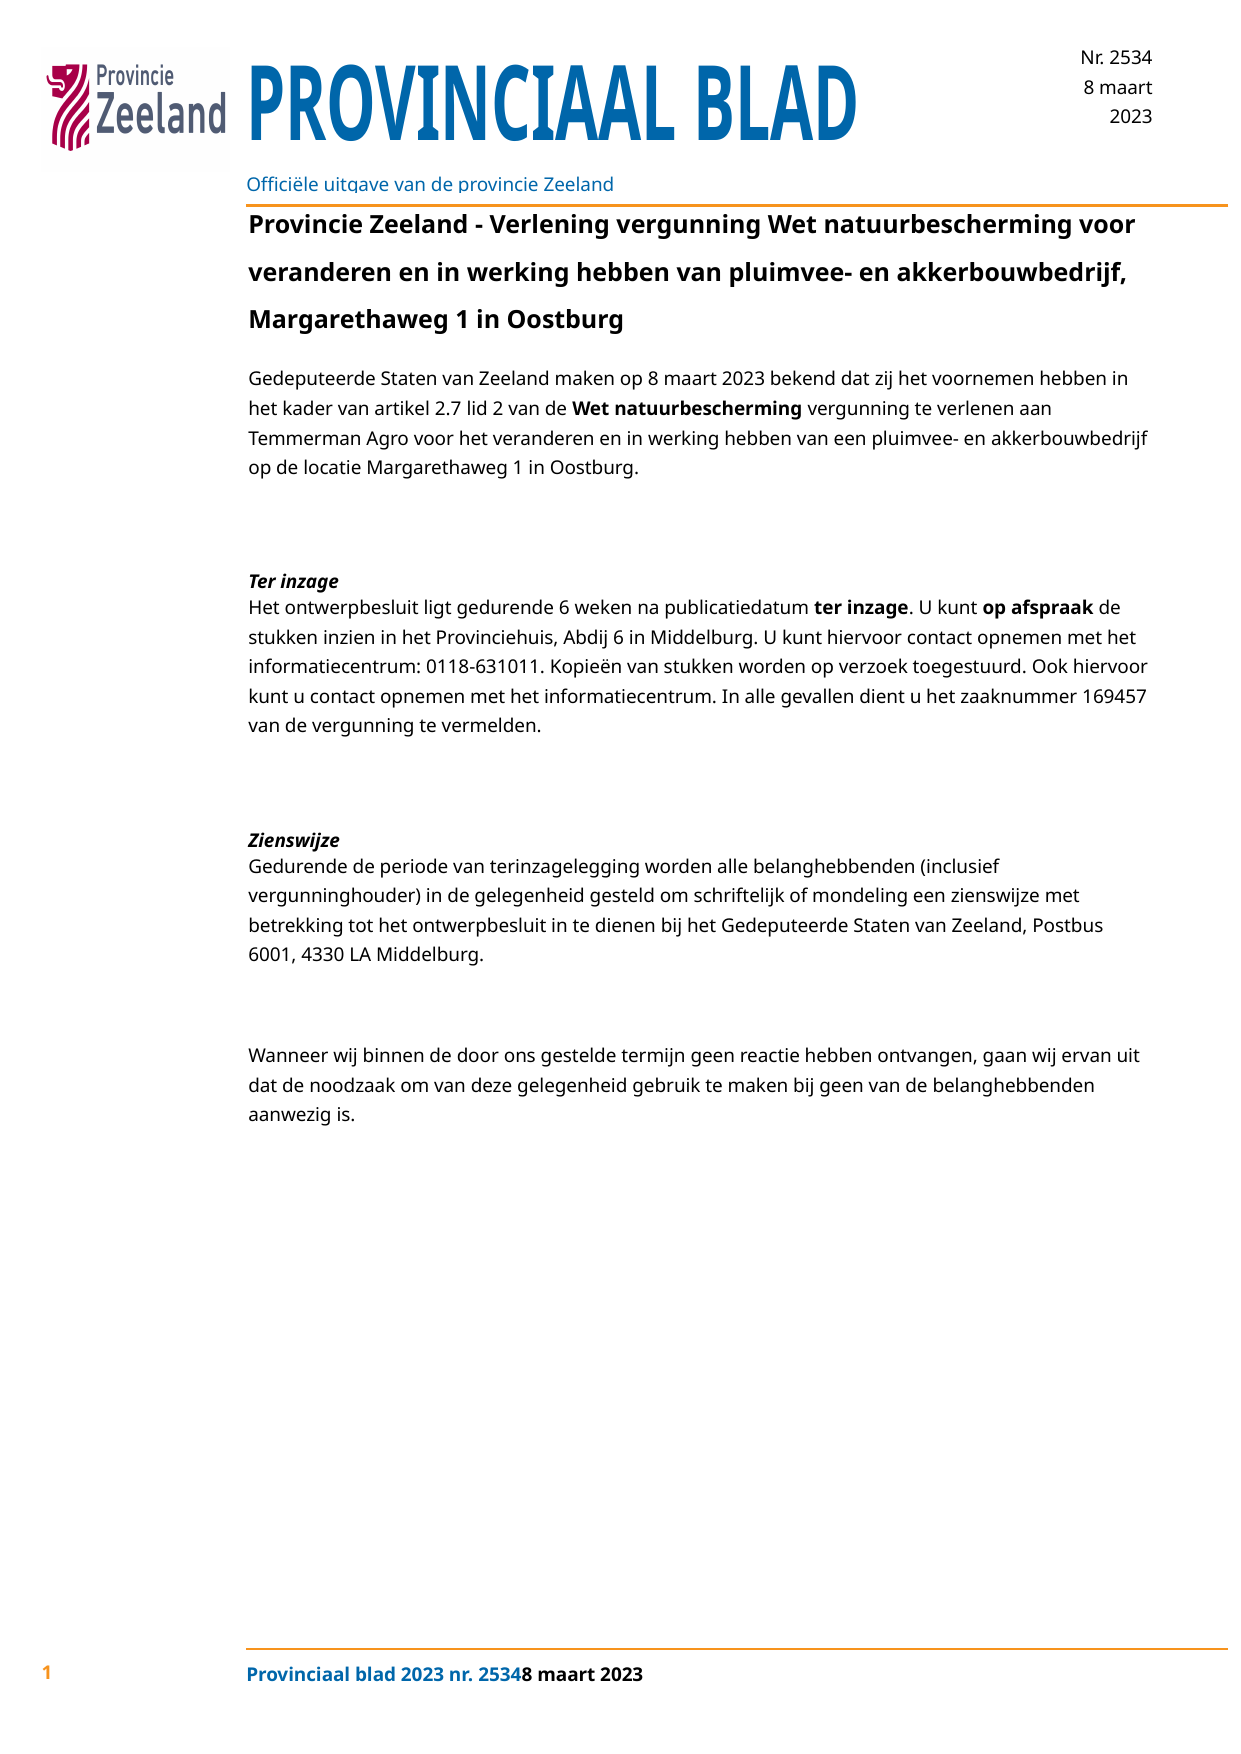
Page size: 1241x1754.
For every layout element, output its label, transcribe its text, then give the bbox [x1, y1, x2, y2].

text Gedeputeerde Staten van Zeeland maken op 8 maart 2023 bekend dat zij het voornemen hebben in het kader van artikel 2.7 lid 2 van de Wet natuurbescherming vergunning te verlenen aan Temmerman Agro voor het veranderen en in werking hebben van een pluimvee- en akkerbouwbedrijf op de locatie Margarethaweg 1 in Oostburg. [248, 366, 1152, 480]
text Provincie Zeeland - Verlening vergunning Wet natuurbescherming voor veranderen en in werking hebben van pluimvee- en akkerbouwbedrijf, Margarethaweg 1 in Oostburg [248, 207, 1152, 336]
text Gedurende de periode van terinzagelegging worden alle belanghebbenden (inclusief vergunninghouder) in de gelegenheid gesteld om schriftelijk of mondeling een zienswijze met betrekking tot het ontwerpbesluit in te dienen bij het Gedeputeerde Staten van Zeeland, Postbus 6001, 4330 LA Middelburg. [248, 853, 1152, 967]
picture [41, 47, 231, 172]
text Zienswijze [248, 827, 1152, 853]
text Wanneer wij binnen de door ons gestelde termijn geen reactie hebben ontvangen, gaan wij ervan uit dat de noodzaak om van deze gelegenheid gebruik te maken bij geen van de belanghebbenden aanwezig is. [248, 1042, 1152, 1127]
text Het ontwerpbesluit ligt gedurende 6 weken na publicatiedatum ter inzage. U kunt op afspraak de stukken inzien in het Provinciehuis, Abdij 6 in Middelburg. U kunt hiervoor contact opnemen met het informatiecentrum: 0118-631011. Kopieën van stukken worden op verzoek toegestuurd. Ook hiervoor kunt u contact opnemen met het informatiecentrum. In alle gevallen dient u het zaaknummer 169457 van de vergunning te vermelden. [248, 594, 1152, 738]
text Ter inzage [248, 569, 1152, 594]
